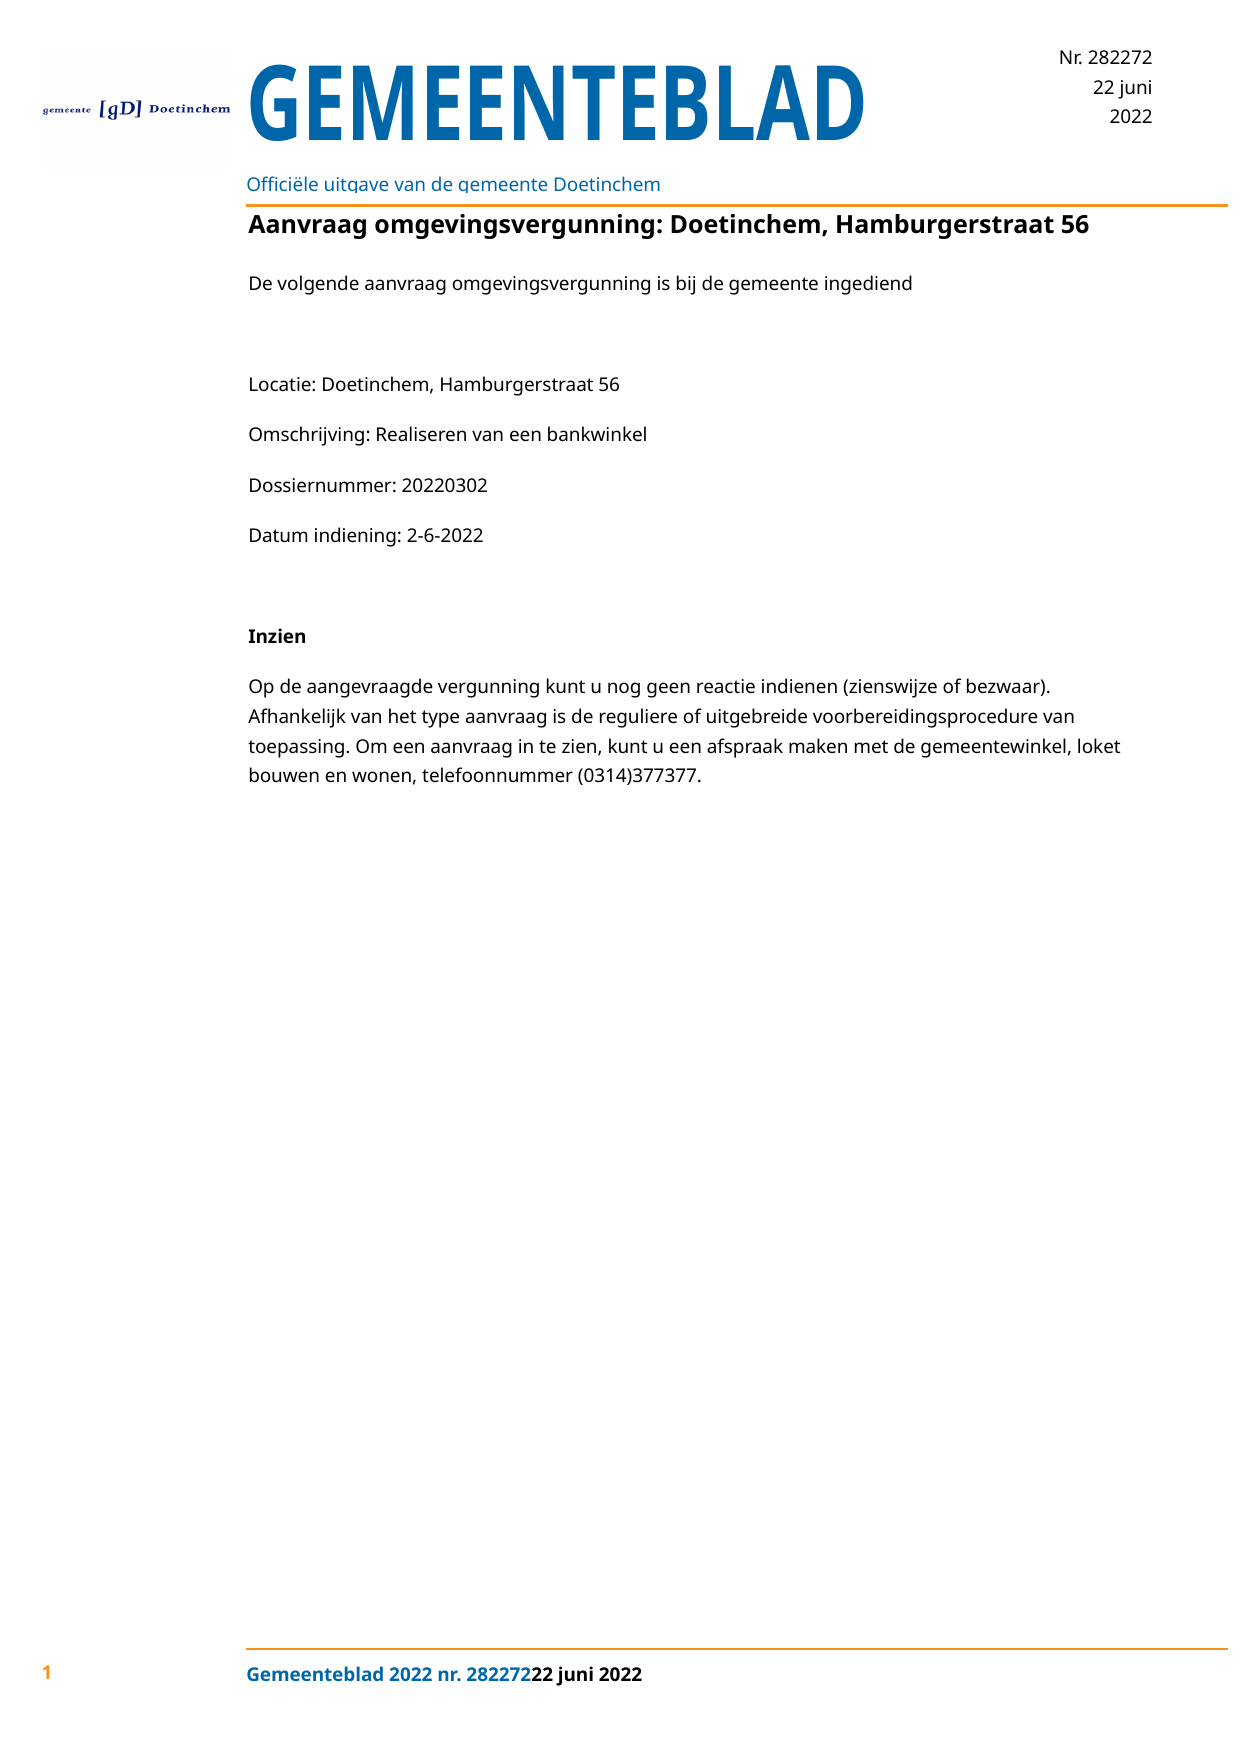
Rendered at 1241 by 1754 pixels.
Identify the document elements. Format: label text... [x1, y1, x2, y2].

text Op de aangevraagde vergunning kunt u nog geen reactie indienen (zienswijze of bezwaar). Afhankelijk van het type aanvraag is de reguliere of uitgebreide voorbereidingsprocedure van toepassing. Om een aanvraag in te zien, kunt u een afspraak maken met de gemeentewinkel, loket bouwen en wonen, telefoonnummer (0314)377377. [248, 674, 1152, 788]
text Datum indiening: 2-6-2022 [248, 522, 1152, 548]
text Omschrijving: Realiseren van een bankwinkel [248, 422, 1152, 447]
text Aanvraag omgevingsvergunning: Doetinchem, Hamburgerstraat 56 [248, 207, 1152, 241]
text De volgende aanvraag omgevingsvergunning is bij de gemeente ingediend [248, 270, 1152, 296]
text Locatie: Doetinchem, Hamburgerstraat 56 [248, 371, 1152, 397]
text Inzien [248, 623, 1152, 649]
text Dossiernummer: 20220302 [248, 472, 1152, 498]
picture [41, 47, 231, 172]
